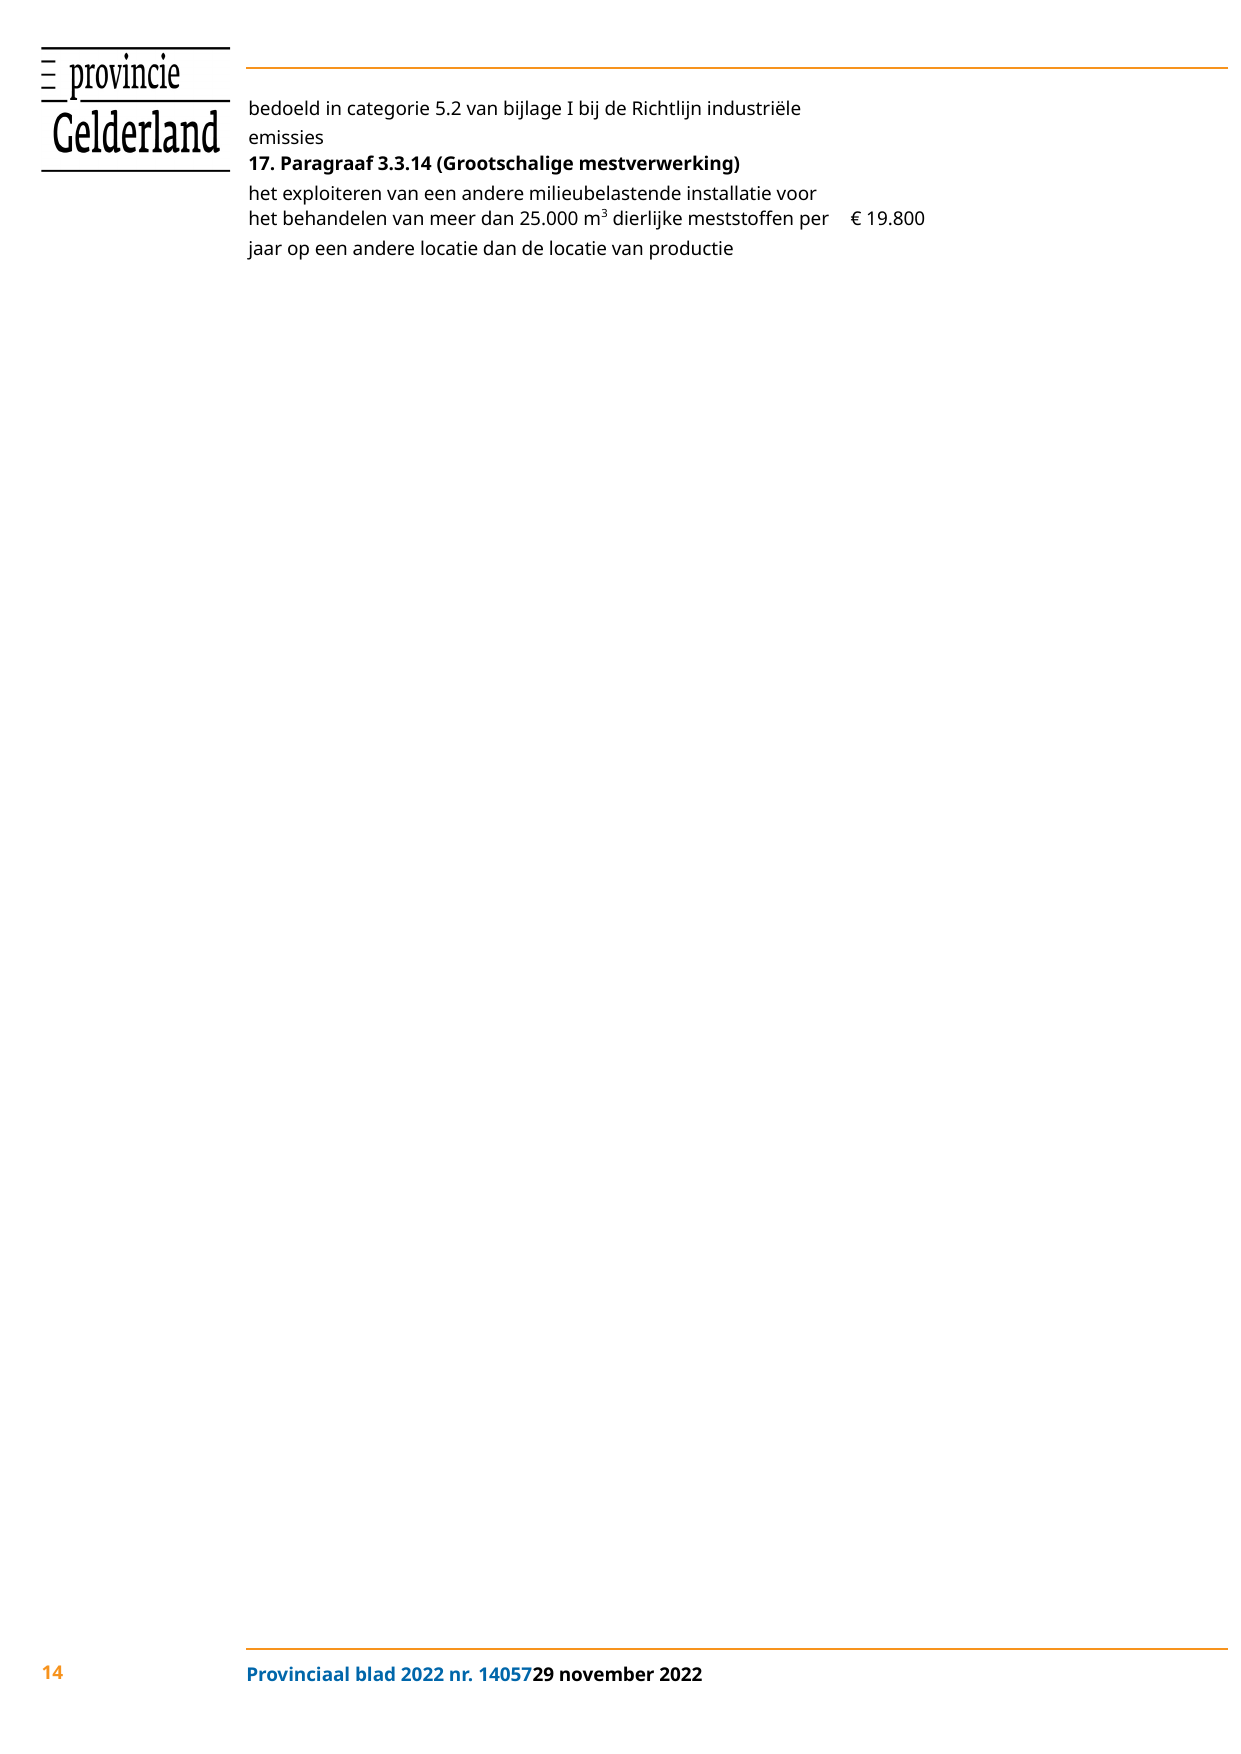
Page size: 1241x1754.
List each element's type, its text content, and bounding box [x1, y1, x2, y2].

table_cell bedoeld in categorie 5.2 van bijlage I bij de Richtlijn industriële emissies [248, 95, 850, 150]
table_cell € 19.800 [850, 205, 1152, 261]
table_cell 17. Paragraaf 3.3.14 (Grootschalige mestverwerking) het exploiteren van een andere milieubelastende installatie voor [248, 150, 1152, 205]
picture [41, 47, 231, 172]
table_cell [850, 95, 1152, 150]
table_cell het behandelen van meer dan 25.000 m3 dierlijke meststoffen per jaar op een andere locatie dan de locatie van productie [248, 205, 850, 261]
